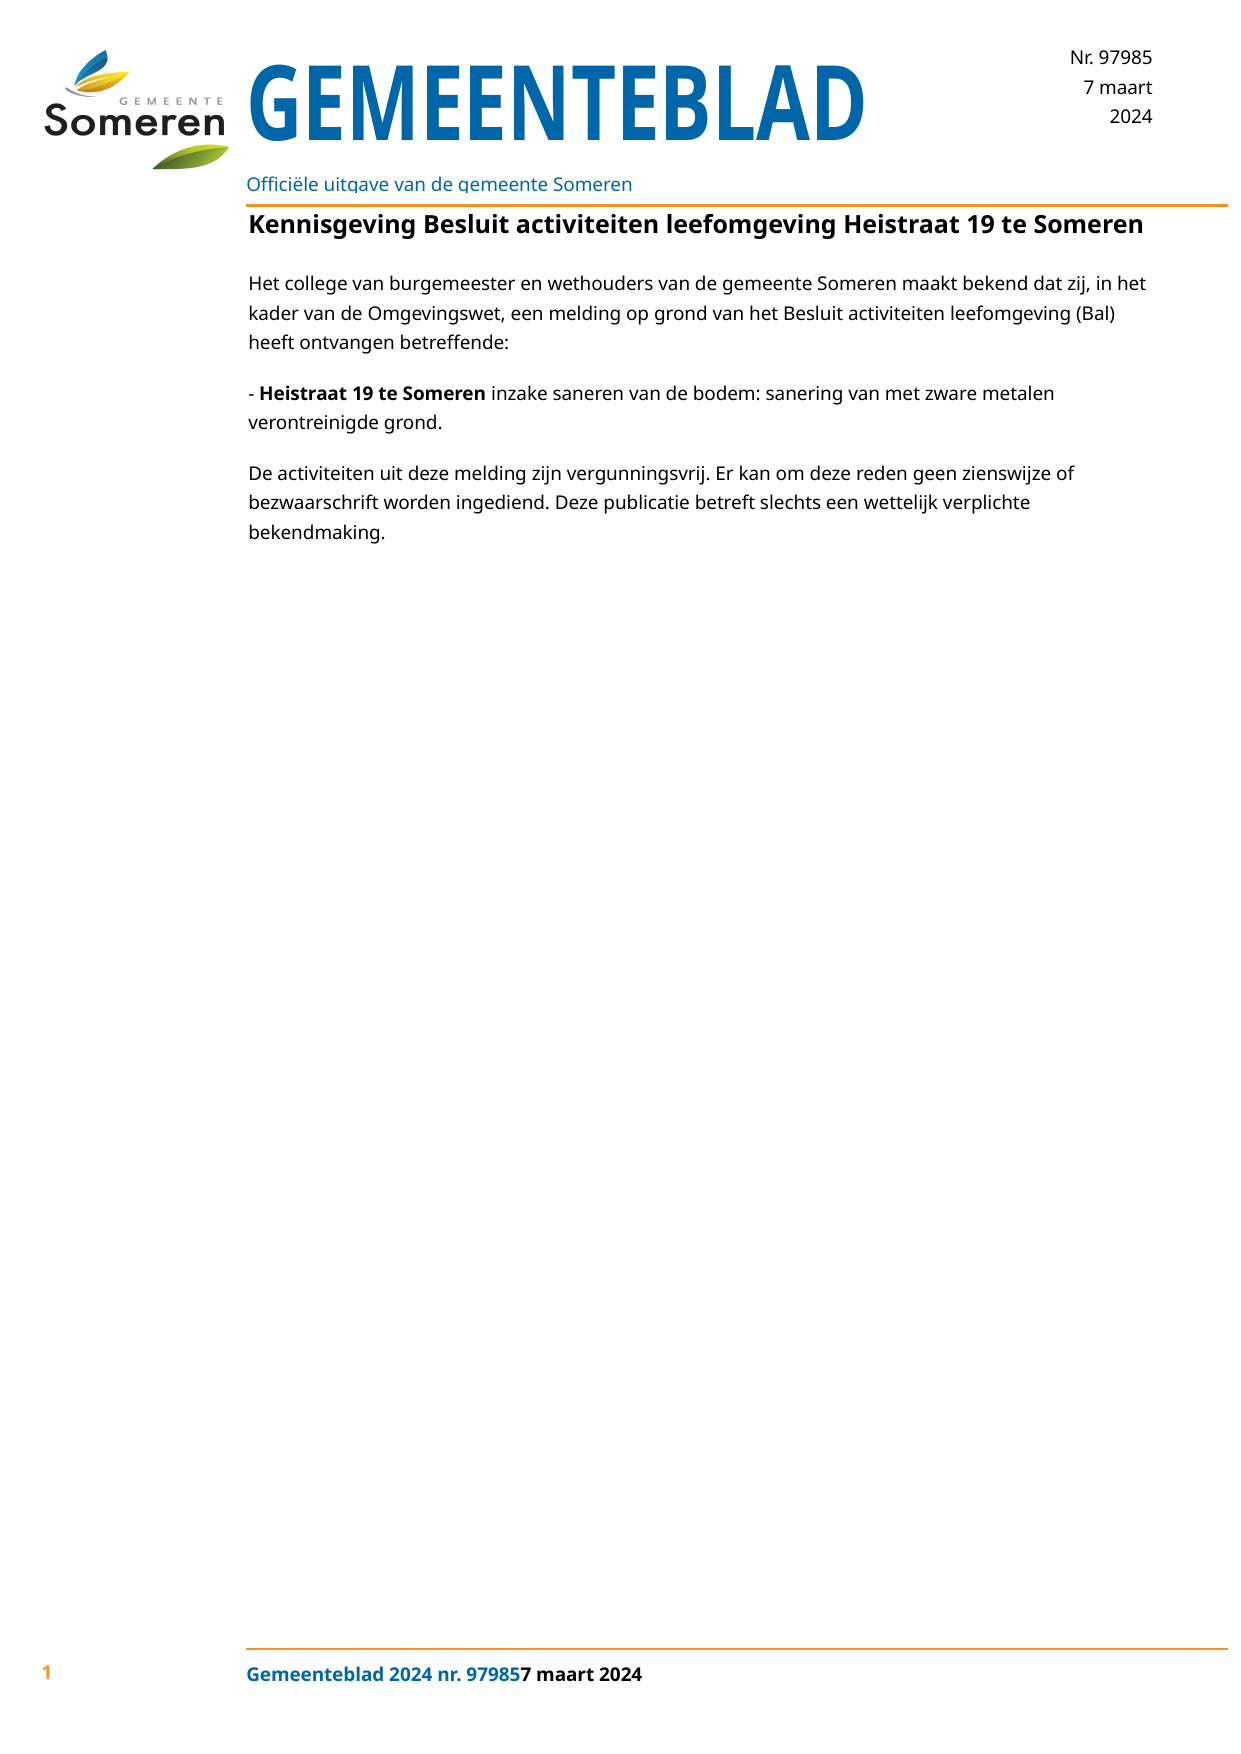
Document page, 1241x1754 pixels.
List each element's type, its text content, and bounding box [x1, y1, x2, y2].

text Kennisgeving Besluit activiteiten leefomgeving Heistraat 19 te Someren [248, 207, 1152, 241]
picture [41, 47, 231, 172]
text Het college van burgemeester en wethouders van de gemeente Someren maakt bekend dat zij, in het kader van de Omgevingswet, een melding op grond van het Besluit activiteiten leefomgeving (Bal) heeft ontvangen betreffende: [248, 270, 1152, 355]
text - Heistraat 19 te Someren inzake saneren van de bodem: sanering van met zware metalen verontreinigde grond. [248, 380, 1152, 435]
text De activiteiten uit deze melding zijn vergunningsvrij. Er kan om deze reden geen zienswijze of bezwaarschrift worden ingediend. Deze publicatie betreft slechts een wettelijk verplichte bekendmaking. [248, 460, 1152, 545]
